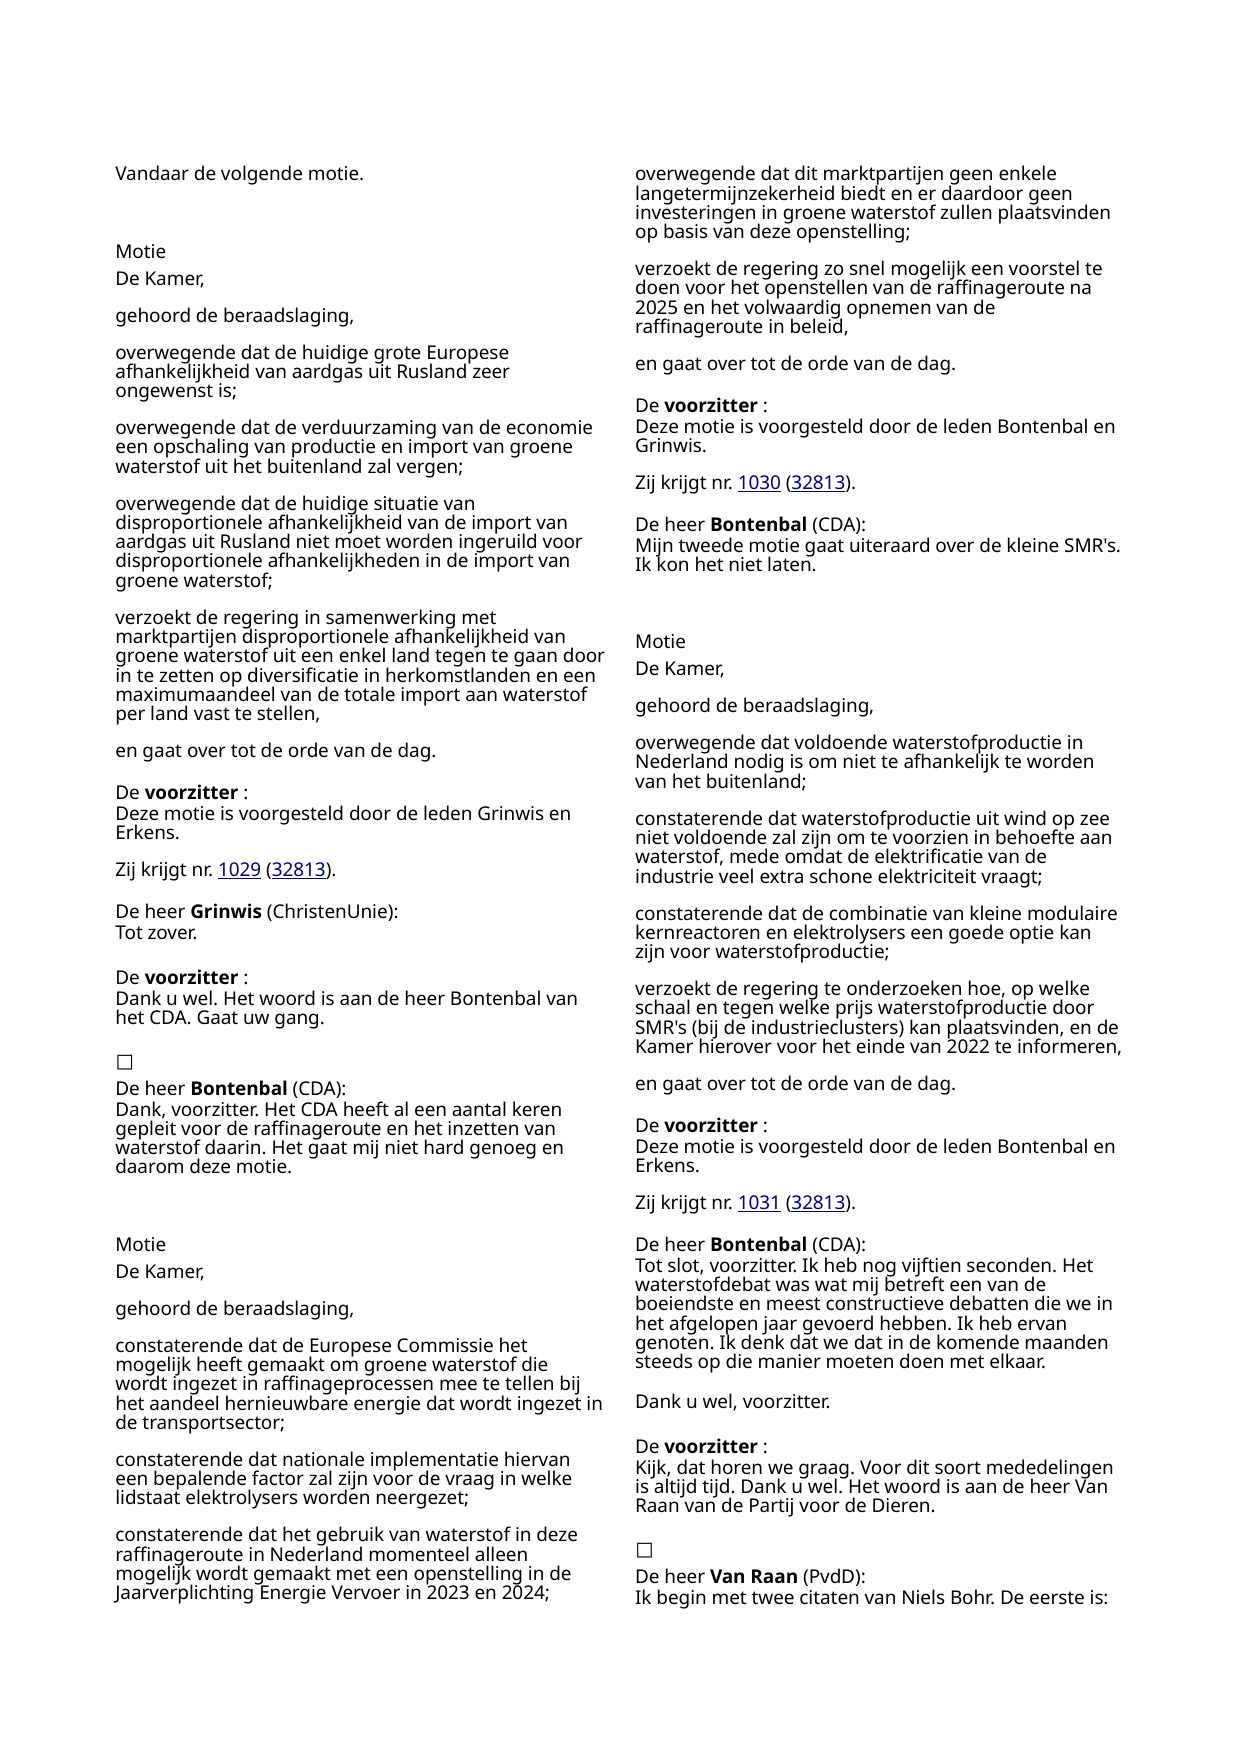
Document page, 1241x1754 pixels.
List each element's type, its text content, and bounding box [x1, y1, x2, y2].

text De voorzitter : [635, 392, 1125, 418]
text De voorzitter : [115, 964, 605, 990]
text De Kamer, [115, 1263, 605, 1282]
text Deze motie is voorgesteld door de leden Grinwis en Erkens. [115, 805, 605, 843]
text constaterende dat de combinatie van kleine modulaire kernreactoren en elektrolysers een goede optie kan zijn voor waterstofproductie; [635, 904, 1125, 962]
text Deze motie is voorgesteld door de leden Bontenbal en Grinwis. [635, 418, 1125, 456]
text Tot slot, voorzitter. Ik heb nog vijftien seconden. Het waterstofdebat was wat mij betreft een van de boeiendste en meest constructieve debatten die we in het afgelopen jaar gevoerd hebben. Ik heb ervan genoten. Ik denk dat we dat in de komende maanden steeds op die manier moeten doen met elkaar. [635, 1257, 1125, 1372]
text Ik begin met twee citaten van Niels Bohr. De eerste is: [635, 1589, 1125, 1608]
text De voorzitter : [115, 779, 605, 805]
text Dank u wel, voorzitter. [635, 1393, 1125, 1412]
text De heer Van Raan (PvdD): [635, 1563, 1125, 1589]
text De heer Grinwis (ChristenUnie): [115, 898, 605, 924]
text overwegende dat dit marktpartijen geen enkele langetermijnzekerheid biedt en er daardoor geen investeringen in groene waterstof zullen plaatsvinden op basis van deze openstelling; [635, 165, 1125, 242]
text Kijk, dat horen we graag. Voor dit soort mededelingen is altijd tijd. Dank u wel. Het woord is aan de heer Van Raan van de Partij voor de Dieren. [635, 1459, 1125, 1517]
text Motie [115, 238, 605, 264]
text De heer Bontenbal (CDA): [635, 1231, 1125, 1257]
text De Kamer, [635, 660, 1125, 679]
text De heer Bontenbal (CDA): [635, 511, 1125, 537]
text Deze motie is voorgesteld door de leden Bontenbal en Erkens. [635, 1138, 1125, 1176]
text overwegende dat de verduurzaming van de economie een opschaling van productie en import van groene waterstof uit het buitenland zal vergen; [115, 419, 605, 477]
text en gaat over tot de orde van de dag. [635, 1075, 1125, 1094]
text De voorzitter : [635, 1112, 1125, 1138]
text ⬜ [115, 1049, 605, 1075]
text overwegende dat de huidige situatie van disproportionele afhankelijkheid van de import van aardgas uit Rusland niet moet worden ingeruild voor disproportionele afhankelijkheden in de import van groene waterstof; [115, 495, 605, 591]
text overwegende dat de huidige grote Europese afhankelijkheid van aardgas uit Rusland zeer ongewenst is; [115, 344, 605, 401]
text gehoord de beraadslaging, [115, 307, 605, 326]
text Tot zover. [115, 924, 605, 943]
text Zij krijgt nr. 1030 (32813). [635, 474, 1125, 493]
text Dank u wel. Het woord is aan de heer Bontenbal van het CDA. Gaat uw gang. [115, 990, 605, 1028]
text De heer Bontenbal (CDA): [115, 1075, 605, 1101]
text en gaat over tot de orde van de dag. [635, 355, 1125, 374]
text constaterende dat nationale implementatie hiervan een bepalende factor zal zijn voor de vraag in welke lidstaat elektrolysers worden neergezet; [115, 1451, 605, 1508]
text en gaat over tot de orde van de dag. [115, 742, 605, 761]
text Vandaar de volgende motie. [115, 165, 605, 184]
text overwegende dat voldoende waterstofproductie in Nederland nodig is om niet te afhankelijk te worden van het buitenland; [635, 734, 1125, 792]
text De Kamer, [115, 270, 605, 289]
text constaterende dat waterstofproductie uit wind op zee niet voldoende zal zijn om te voorzien in behoefte aan waterstof, mede omdat de elektrificatie van de industrie veel extra schone elektriciteit vraagt; [635, 810, 1125, 887]
text verzoekt de regering te onderzoeken hoe, op welke schaal en tegen welke prijs waterstofproductie door SMR's (bij de industrieclusters) kan plaatsvinden, en de Kamer hierover voor het einde van 2022 te informeren, [635, 980, 1125, 1057]
text Zij krijgt nr. 1031 (32813). [635, 1194, 1125, 1213]
text ⬜ [635, 1537, 1125, 1563]
text Zij krijgt nr. 1029 (32813). [115, 861, 605, 880]
text verzoekt de regering zo snel mogelijk een voorstel te doen voor het openstellen van de raffinageroute na 2025 en het volwaardig opnemen van de raffinageroute in beleid, [635, 260, 1125, 337]
text De voorzitter : [635, 1433, 1125, 1459]
text Motie [115, 1231, 605, 1257]
text verzoekt de regering in samenwerking met marktpartijen disproportionele afhankelijkheid van groene waterstof uit een enkel land tegen te gaan door in te zetten op diversificatie in herkomstlanden en een maximumaandeel van de totale import aan waterstof per land vast te stellen, [115, 609, 605, 724]
text gehoord de beraadslaging, [115, 1300, 605, 1319]
text constaterende dat het gebruik van waterstof in deze raffinageroute in Nederland momenteel alleen mogelijk wordt gemaakt met een openstelling in de Jaarverplichting Energie Vervoer in 2023 en 2024; [115, 1526, 605, 1603]
text Dank, voorzitter. Het CDA heeft al een aantal keren gepleit voor de raffinageroute en het inzetten van waterstof daarin. Het gaat mij niet hard genoeg en daarom deze motie. [115, 1101, 605, 1178]
text Motie [635, 629, 1125, 654]
text constaterende dat de Europese Commissie het mogelijk heeft gemaakt om groene waterstof die wordt ingezet in raffinageprocessen mee te tellen bij het aandeel hernieuwbare energie dat wordt ingezet in de transportsector; [115, 1337, 605, 1433]
text Mijn tweede motie gaat uiteraard over de kleine SMR's. Ik kon het niet laten. [635, 537, 1125, 575]
text gehoord de beraadslaging, [635, 697, 1125, 717]
